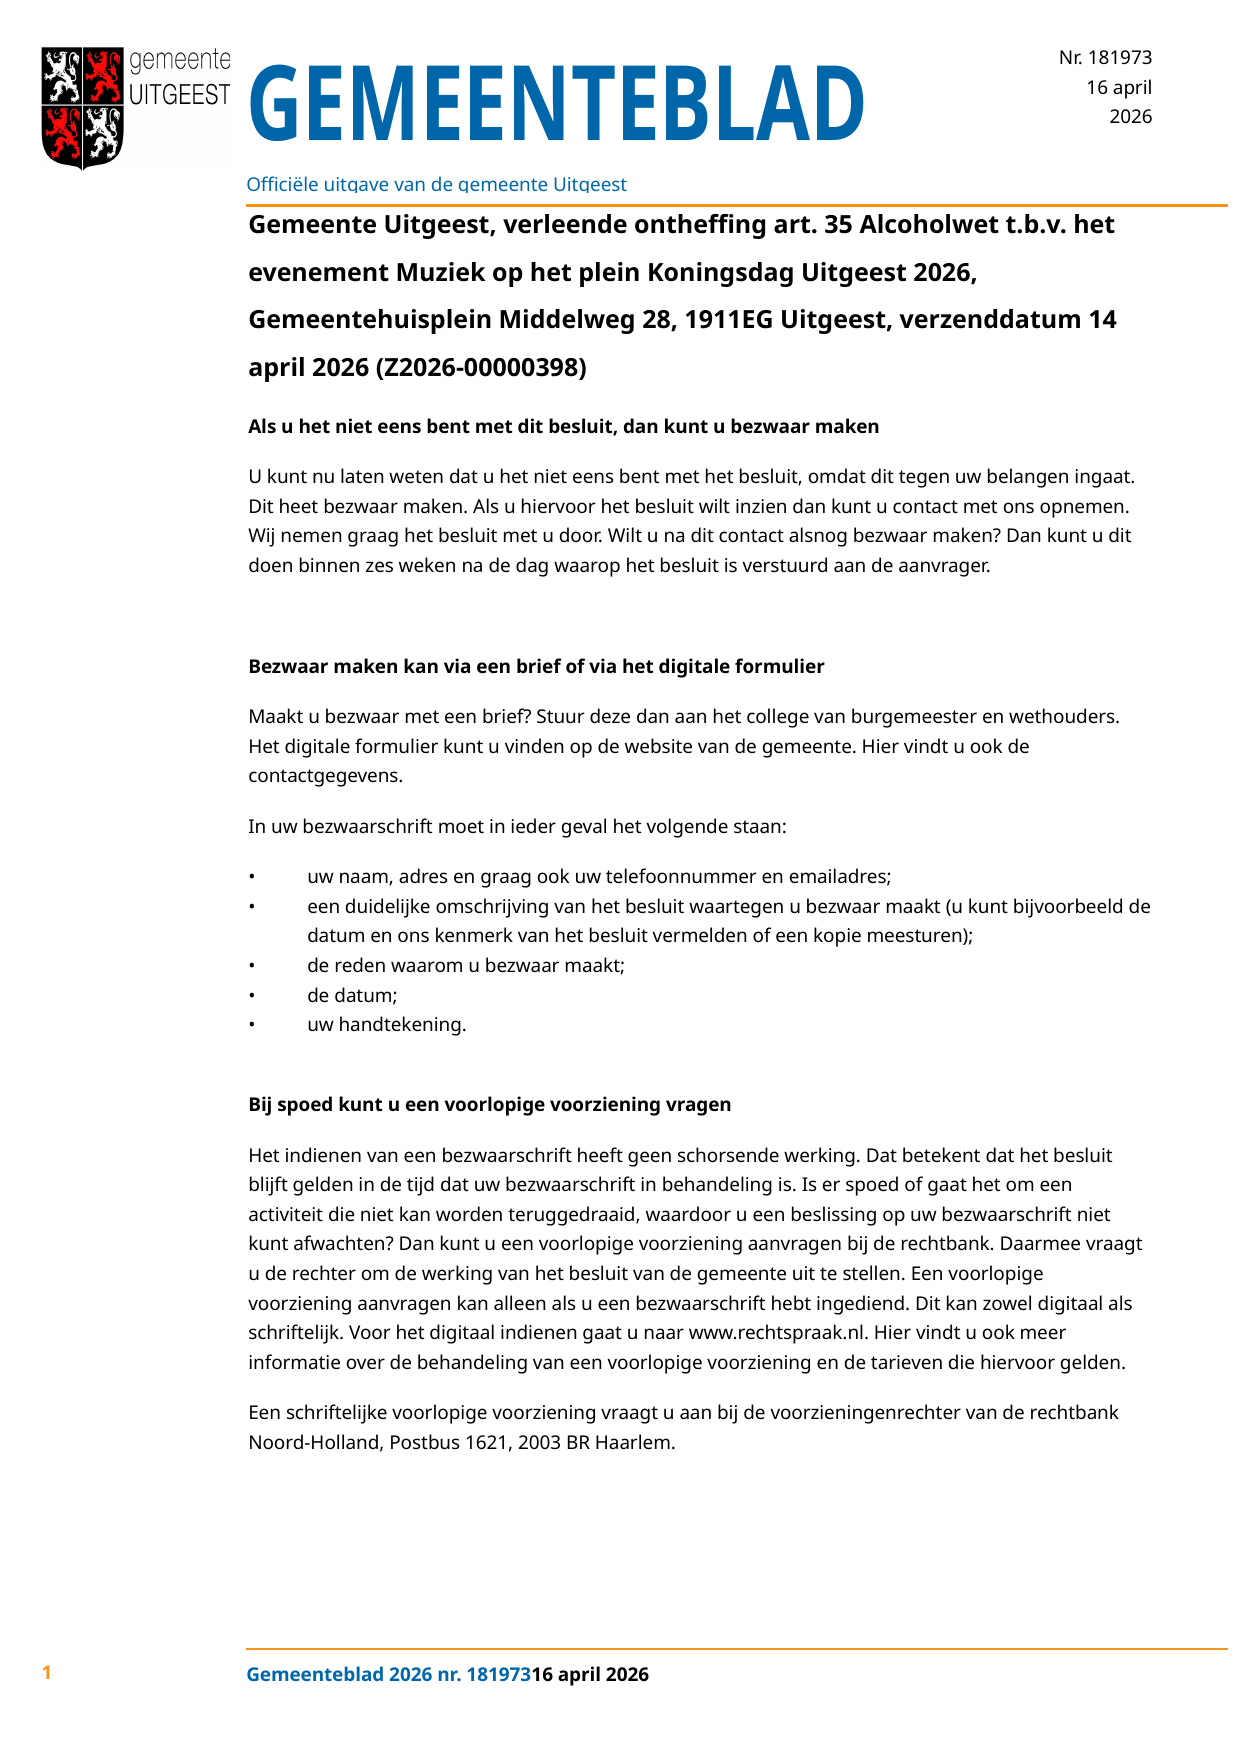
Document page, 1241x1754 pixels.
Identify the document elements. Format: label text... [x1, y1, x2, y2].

list de reden waarom u bezwaar maakt; [248, 952, 1152, 978]
text In uw bezwaarschrift moet in ieder geval het volgende staan: [248, 813, 1152, 839]
text Een schriftelijke voorlopige voorziening vraagt u aan bij de voorzieningenrechter van de rechtbank Noord-Holland, Postbus 1621, 2003 BR Haarlem. [248, 1399, 1152, 1455]
list uw naam, adres en graag ook uw telefoonnummer en emailadres; [248, 863, 1152, 889]
text Bij spoed kunt u een voorlopige voorziening vragen [248, 1091, 1152, 1117]
text Als u het niet eens bent met dit besluit, dan kunt u bezwaar maken [248, 413, 1152, 439]
list de datum; [248, 982, 1152, 1008]
text Gemeente Uitgeest, verleende ontheffing art. 35 Alcoholwet t.b.v. het evenement Muziek op het plein Koningsdag Uitgeest 2026, Gemeentehuisplein Middelweg 28, 1911EG Uitgeest, verzenddatum 14 april 2026 (Z2026-00000398) [248, 207, 1152, 384]
picture [41, 47, 231, 172]
list een duidelijke omschrijving van het besluit waartegen u bezwaar maakt (u kunt bijvoorbeeld de datum en ons kenmerk van het besluit vermelden of een kopie meesturen); [248, 893, 1152, 948]
text Maakt u bezwaar met een brief? Stuur deze dan aan het college van burgemeester en wethouders. Het digitale formulier kunt u vinden op de website van de gemeente. Hier vindt u ook de contactgegevens. [248, 703, 1152, 788]
list uw handtekening. [248, 1011, 1152, 1037]
text Bezwaar maken kan via een brief of via het digitale formulier [248, 653, 1152, 679]
text U kunt nu laten weten dat u het niet eens bent met het besluit, omdat dit tegen uw belangen ingaat. Dit heet bezwaar maken. Als u hiervoor het besluit wilt inzien dan kunt u contact met ons opnemen. Wij nemen graag het besluit met u door. Wilt u na dit contact alsnog bezwaar maken? Dan kunt u dit doen binnen zes weken na de dag waarop het besluit is verstuurd aan de aanvrager. [248, 463, 1152, 578]
text Het indienen van een bezwaarschrift heeft geen schorsende werking. Dat betekent dat het besluit blijft gelden in de tijd dat uw bezwaarschrift in behandeling is. Is er spoed of gaat het om een activiteit die niet kan worden teruggedraaid, waardoor u een beslissing op uw bezwaarschrift niet kunt afwachten? Dan kunt u een voorlopige voorziening aanvragen bij de rechtbank. Daarmee vraagt u de rechter om de werking van het besluit van de gemeente uit te stellen. Een voorlopige voorziening aanvragen kan alleen als u een bezwaarschrift hebt ingediend. Dit kan zowel digitaal als schriftelijk. Voor het digitaal indienen gaat u naar www.rechtspraak.nl. Hier vindt u ook meer informatie over de behandeling van een voorlopige voorziening en de tarieven die hiervoor gelden. [248, 1142, 1152, 1375]
